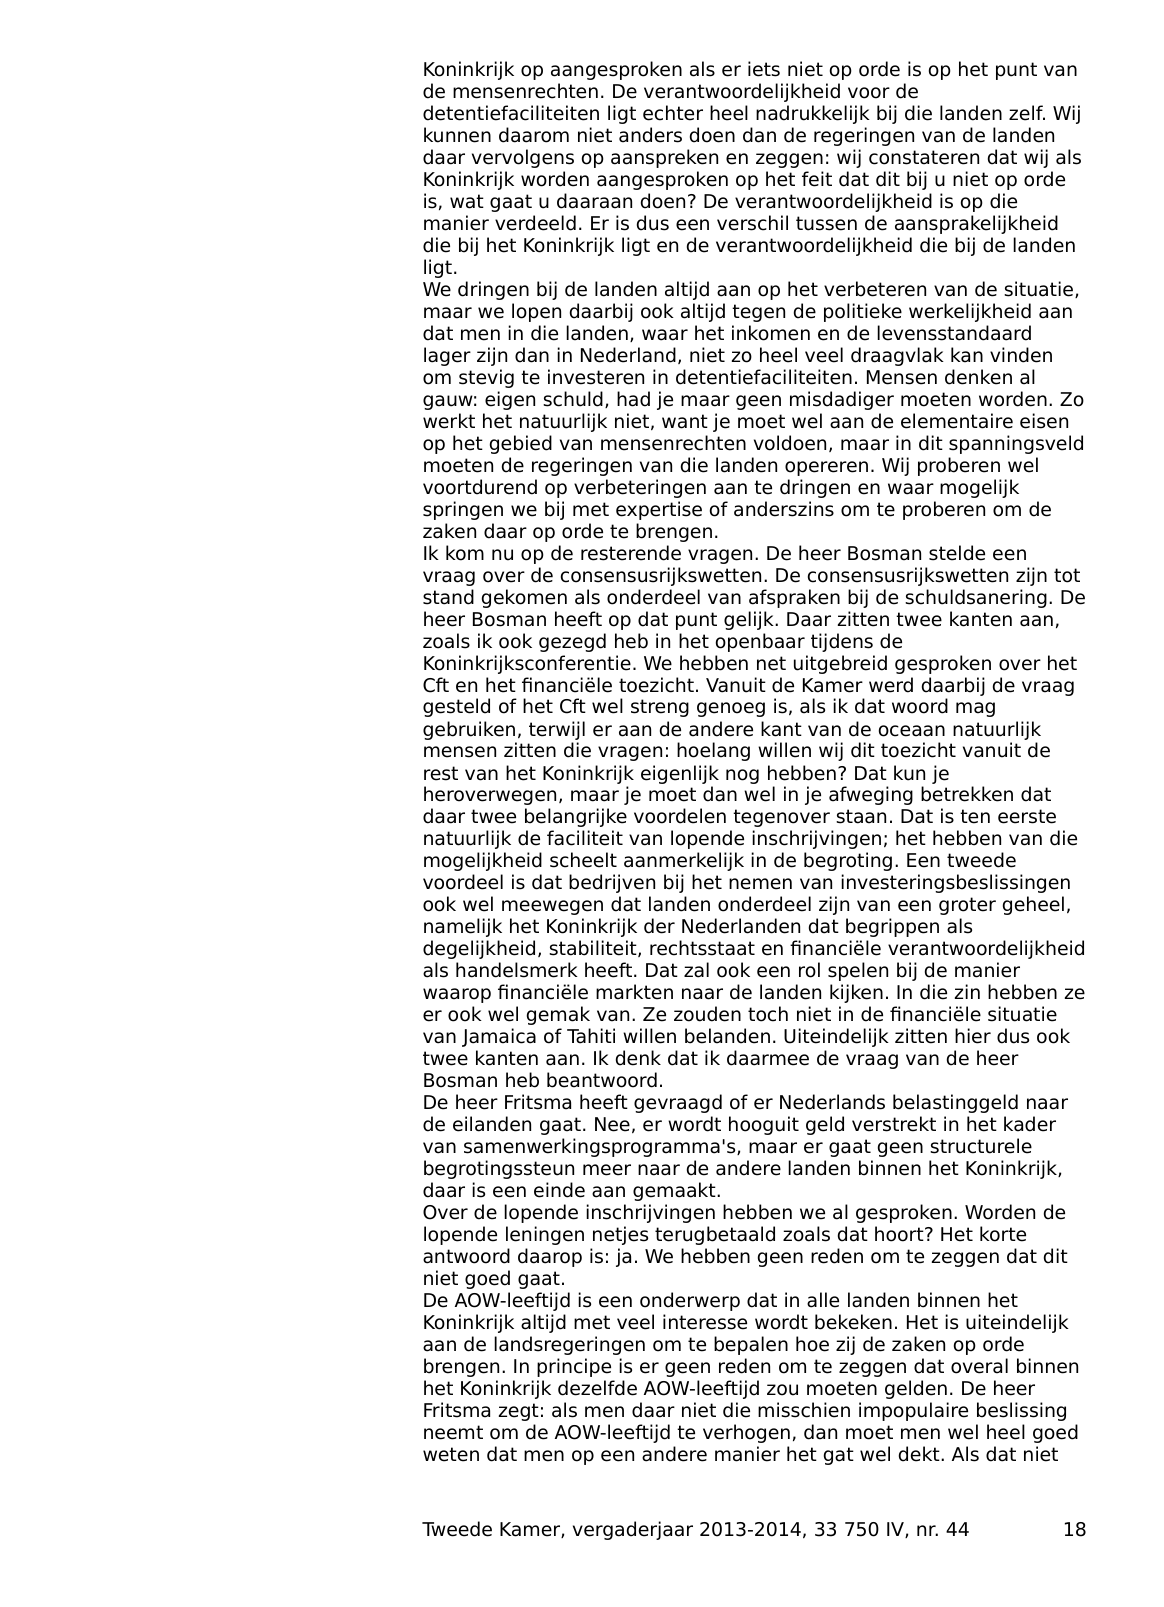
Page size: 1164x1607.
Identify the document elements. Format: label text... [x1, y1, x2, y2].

text De heer Fritsma heeft gevraagd of er Nederlands belastinggeld naar de eilanden gaat. Nee, er wordt hooguit geld verstrekt in het kader van samenwerkingsprogramma's, maar er gaat geen structurele begrotingssteun meer naar de andere landen binnen het Koninkrijk, daar is een einde aan gemaakt. [422, 1092, 1087, 1202]
text Koninkrijk op aangesproken als er iets niet op orde is op het punt van de mensenrechten. De verantwoordelijkheid voor de detentiefaciliteiten ligt echter heel nadrukkelijk bij die landen zelf. Wij kunnen daarom niet anders doen dan de regeringen van de landen daar vervolgens op aanspreken en zeggen: wij constateren dat wij als Koninkrijk worden aangesproken op het feit dat dit bij u niet op orde is, wat gaat u daaraan doen? De verantwoordelijkheid is op die manier verdeeld. Er is dus een verschil tussen de aansprakelijkheid die bij het Koninkrijk ligt en de verantwoordelijkheid die bij de landen ligt. [422, 59, 1087, 279]
text We dringen bij de landen altijd aan op het verbeteren van de situatie, maar we lopen daarbij ook altijd tegen de politieke werkelijkheid aan dat men in die landen, waar het inkomen en de levensstandaard lager zijn dan in Nederland, niet zo heel veel draagvlak kan vinden om stevig te investeren in detentiefaciliteiten. Mensen denken al gauw: eigen schuld, had je maar geen misdadiger moeten worden. Zo werkt het natuurlijk niet, want je moet wel aan de elementaire eisen op het gebied van mensenrechten voldoen, maar in dit spanningsveld moeten de regeringen van die landen opereren. Wij proberen wel voortdurend op verbeteringen aan te dringen en waar mogelijk springen we bij met expertise of anderszins om te proberen om de zaken daar op orde te brengen. [422, 279, 1087, 543]
text Ik kom nu op de resterende vragen. De heer Bosman stelde een vraag over de consensusrijkswetten. De consensusrijkswetten zijn tot stand gekomen als onderdeel van afspraken bij de schuldsanering. De heer Bosman heeft op dat punt gelijk. Daar zitten twee kanten aan, zoals ik ook gezegd heb in het openbaar tijdens de Koninkrijksconferentie. We hebben net uitgebreid gesproken over het Cft en het financiële toezicht. Vanuit de Kamer werd daarbij de vraag gesteld of het Cft wel streng genoeg is, als ik dat woord mag gebruiken, terwijl er aan de andere kant van de oceaan natuurlijk mensen zitten die vragen: hoelang willen wij dit toezicht vanuit de rest van het Koninkrijk eigenlijk nog hebben? Dat kun je heroverwegen, maar je moet dan wel in je afweging betrekken dat daar twee belangrijke voordelen tegenover staan. Dat is ten eerste natuurlijk de faciliteit van lopende inschrijvingen; het hebben van die mogelijkheid scheelt aanmerkelijk in de begroting. Een tweede voordeel is dat bedrijven bij het nemen van investeringsbeslissingen ook wel meewegen dat landen onderdeel zijn van een groter geheel, namelijk het Koninkrijk der Nederlanden dat begrippen als degelijkheid, stabiliteit, rechtsstaat en financiële verantwoordelijkheid als handelsmerk heeft. Dat zal ook een rol spelen bij de manier waarop financiële markten naar de landen kijken. In die zin hebben ze er ook wel gemak van. Ze zouden toch niet in de financiële situatie van Jamaica of Tahiti willen belanden. Uiteindelijk zitten hier dus ook twee kanten aan. Ik denk dat ik daarmee de vraag van de heer Bosman heb beantwoord. [422, 543, 1087, 1092]
text Over de lopende inschrijvingen hebben we al gesproken. Worden de lopende leningen netjes terugbetaald zoals dat hoort? Het korte antwoord daarop is: ja. We hebben geen reden om te zeggen dat dit niet goed gaat. [422, 1202, 1087, 1290]
text De AOW-leeftijd is een onderwerp dat in alle landen binnen het Koninkrijk altijd met veel interesse wordt bekeken. Het is uiteindelijk aan de landsregeringen om te bepalen hoe zij de zaken op orde brengen. In principe is er geen reden om te zeggen dat overal binnen het Koninkrijk dezelfde AOW-leeftijd zou moeten gelden. De heer Fritsma zegt: als men daar niet die misschien impopulaire beslissing neemt om de AOW-leeftijd te verhogen, dan moet men wel heel goed weten dat men op een andere manier het gat wel dekt. Als dat niet [422, 1290, 1087, 1466]
